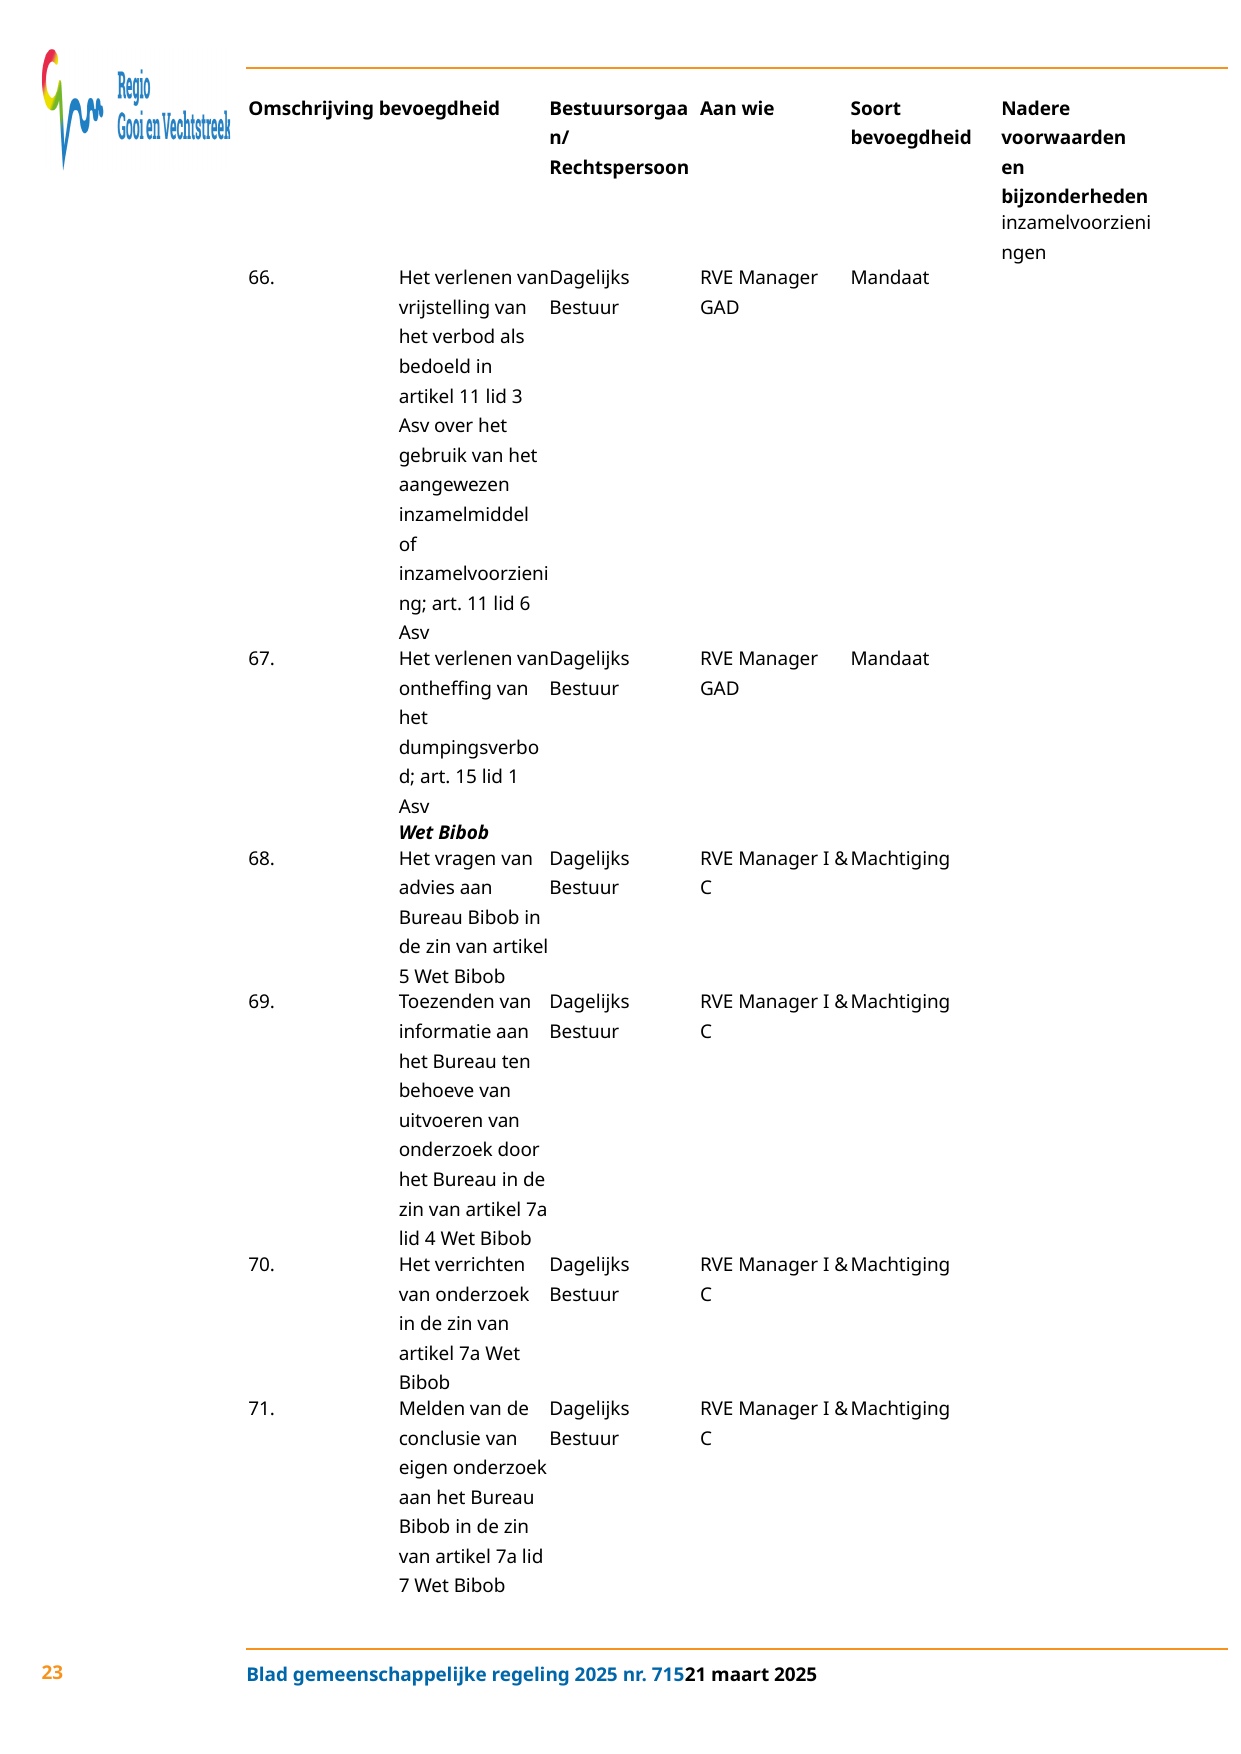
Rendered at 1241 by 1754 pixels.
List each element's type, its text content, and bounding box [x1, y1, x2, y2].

table_cell Dagelijks Bestuur [549, 265, 700, 645]
table_cell 69. [248, 989, 398, 1251]
table_header Bestuursorgaan/ Rechtspersoon [549, 95, 700, 209]
table_cell Machtiging [850, 845, 1001, 989]
table_cell RVE Manager I & C [700, 845, 850, 989]
table_cell Machtiging [850, 1251, 1001, 1395]
table_cell Machtiging [850, 1395, 1001, 1598]
table_header Nadere voorwaarden en bijzonderheden [1001, 95, 1152, 209]
table_cell Dagelijks Bestuur [549, 845, 700, 989]
table_cell [700, 819, 850, 845]
table_cell Dagelijks Bestuur [549, 1395, 700, 1598]
table_cell Machtiging [850, 989, 1001, 1251]
table_cell Mandaat [850, 645, 1001, 819]
table_cell [1001, 819, 1152, 845]
table_cell RVE Manager I & C [700, 989, 850, 1251]
table_cell [248, 819, 398, 845]
table_cell [248, 209, 398, 264]
table_cell [399, 209, 549, 264]
table_cell Dagelijks Bestuur [549, 645, 700, 819]
table_cell Dagelijks Bestuur [549, 989, 700, 1251]
table_cell [1001, 845, 1152, 989]
table_cell [549, 209, 700, 264]
table_cell [700, 209, 850, 264]
table_cell Wet Bibob [399, 819, 549, 845]
table_cell Melden van de conclusie van eigen onderzoek aan het Bureau Bibob in de zin van artikel 7a lid 7 Wet Bibob [399, 1395, 549, 1598]
table_cell [1001, 645, 1152, 819]
table_cell [850, 819, 1001, 845]
table_cell [1001, 1395, 1152, 1598]
table_cell 66. [248, 265, 398, 645]
table_cell 70. [248, 1251, 398, 1395]
table_cell Het verlenen van vrijstelling van het verbod als bedoeld in artikel 11 lid 3 Asv over het gebruik van het aangewezen inzamelmiddel of inzamelvoorziening; art. 11 lid 6 Asv [399, 265, 549, 645]
table_cell 68. [248, 845, 398, 989]
table_cell [1001, 1251, 1152, 1395]
table_cell RVE Manager I & C [700, 1395, 850, 1598]
table_cell [850, 209, 1001, 264]
table_header Soort bevoegdheid [850, 95, 1001, 209]
picture [41, 47, 231, 172]
table_cell RVE Manager GAD [700, 645, 850, 819]
table_header Aan wie [700, 95, 850, 209]
table_cell RVE Manager GAD [700, 265, 850, 645]
table_cell [1001, 989, 1152, 1251]
table_header Omschrijving bevoegdheid [248, 95, 549, 209]
table_cell 71. [248, 1395, 398, 1598]
table_cell [549, 819, 700, 845]
table_cell RVE Manager I & C [700, 1251, 850, 1395]
table_cell Het verrichten van onderzoek in de zin van artikel 7a Wet Bibob [399, 1251, 549, 1395]
table_cell [1001, 265, 1152, 645]
table_cell 67. [248, 645, 398, 819]
table_cell Het verlenen van ontheffing van het dumpingsverbod; art. 15 lid 1 Asv [399, 645, 549, 819]
table_cell Toezenden van informatie aan het Bureau ten behoeve van uitvoeren van onderzoek door het Bureau in de zin van artikel 7a lid 4 Wet Bibob [399, 989, 549, 1251]
table_cell Het vragen van advies aan Bureau Bibob in de zin van artikel 5 Wet Bibob [399, 845, 549, 989]
table_cell Mandaat [850, 265, 1001, 645]
table_cell Dagelijks Bestuur [549, 1251, 700, 1395]
table_cell inzamelvoorzieningen [1001, 209, 1152, 264]
